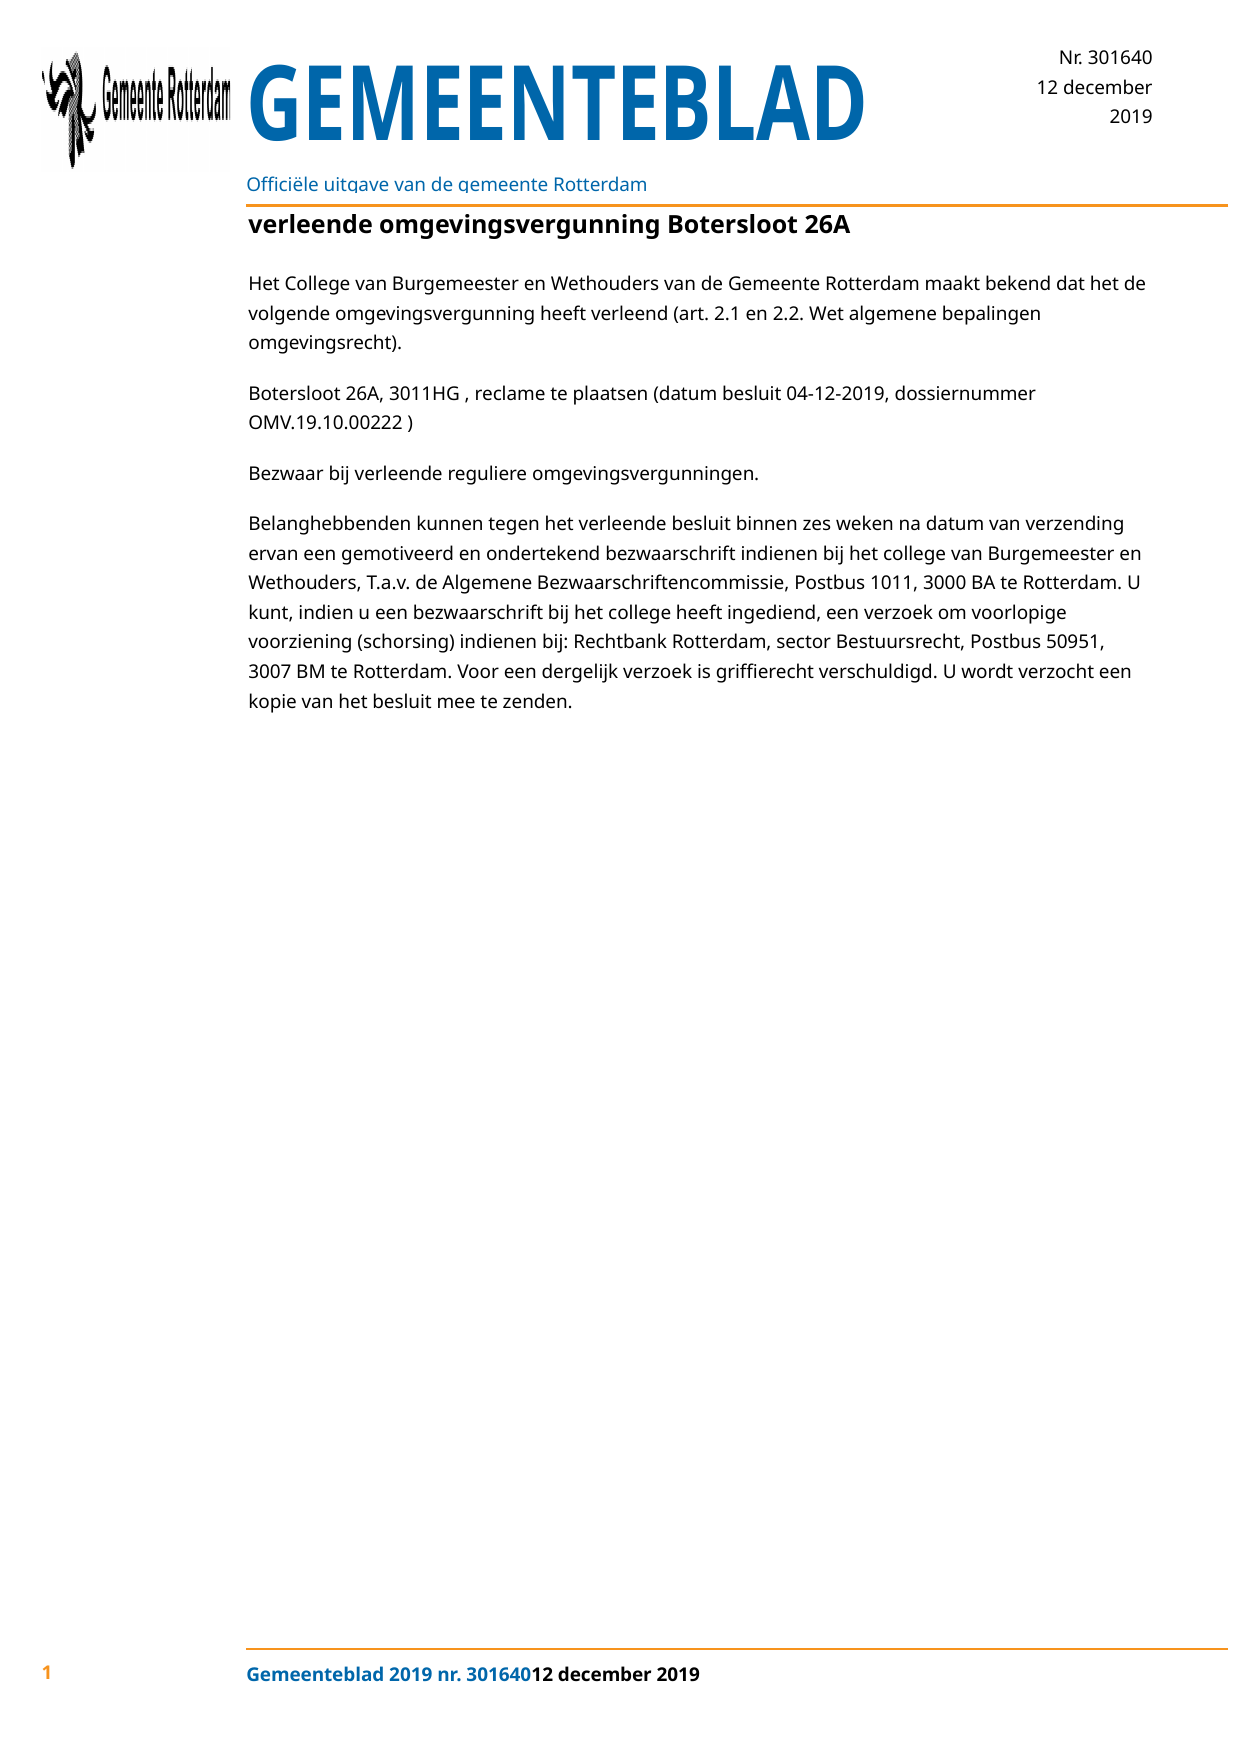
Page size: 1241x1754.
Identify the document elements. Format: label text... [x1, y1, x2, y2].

text Belanghebbenden kunnen tegen het verleende besluit binnen zes weken na datum van verzending ervan een gemotiveerd en ondertekend bezwaarschrift indienen bij het college van Burgemeester en Wethouders, T.a.v. de Algemene Bezwaarschriftencommissie, Postbus 1011, 3000 BA te Rotterdam. U kunt, indien u een bezwaarschrift bij het college heeft ingediend, een verzoek om voorlopige voorziening (schorsing) indienen bij: Rechtbank Rotterdam, sector Bestuursrecht, Postbus 50951, 3007 BM te Rotterdam. Voor een dergelijk verzoek is griffierecht verschuldigd. U wordt verzocht een kopie van het besluit mee te zenden. [248, 510, 1152, 713]
text Het College van Burgemeester en Wethouders van de Gemeente Rotterdam maakt bekend dat het de volgende omgevingsvergunning heeft verleend (art. 2.1 en 2.2. Wet algemene bepalingen omgevingsrecht). [248, 270, 1152, 355]
picture [41, 47, 231, 172]
text Botersloot 26A, 3011HG , reclame te plaatsen (datum besluit 04-12-2019, dossiernummer OMV.19.10.00222 ) [248, 380, 1152, 435]
text verleende omgevingsvergunning Botersloot 26A [248, 207, 1152, 241]
text Bezwaar bij verleende reguliere omgevingsvergunningen. [248, 460, 1152, 486]
